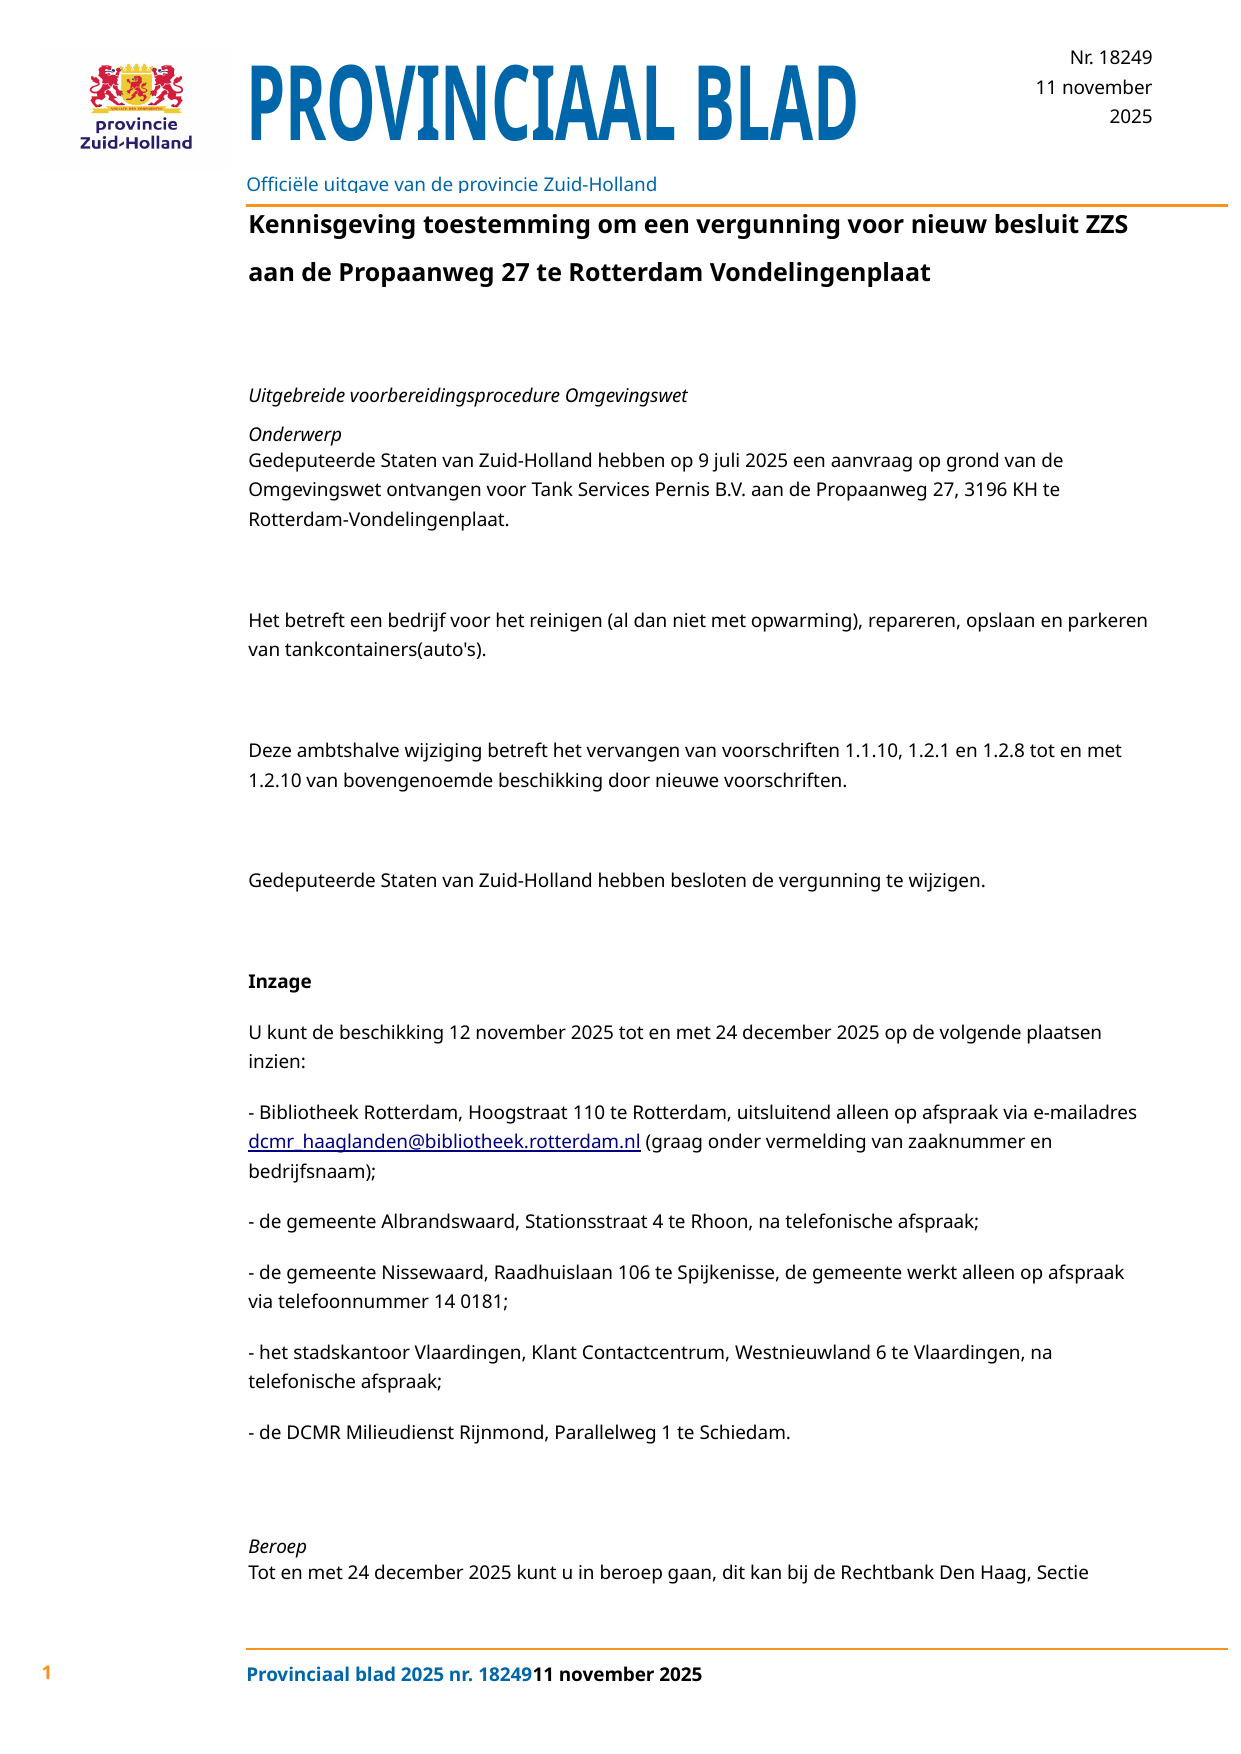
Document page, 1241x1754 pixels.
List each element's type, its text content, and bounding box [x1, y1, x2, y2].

text Gedeputeerde Staten van Zuid-Holland hebben besloten de vergunning te wijzigen. [248, 868, 1152, 893]
text - de gemeente Nissewaard, Raadhuislaan 106 te Spijkenisse, de gemeente werkt alleen op afspraak via telefoonnummer 14 0181; [248, 1259, 1152, 1314]
text - het stadskantoor Vlaardingen, Klant Contactcentrum, Westnieuwland 6 te Vlaardingen, na telefonische afspraak; [248, 1339, 1152, 1394]
text Het betreft een bedrijf voor het reinigen (al dan niet met opwarming), repareren, opslaan en parkeren van tankcontainers(auto's). [248, 607, 1152, 662]
text - Bibliotheek Rotterdam, Hoogstraat 110 te Rotterdam, uitsluitend alleen op afspraak via e-mailadres dcmr_haaglanden@bibliotheek.rotterdam.nl (graag onder vermelding van zaaknummer en bedrijfsnaam); [248, 1099, 1152, 1184]
text Beroep [248, 1533, 1152, 1559]
text U kunt de beschikking 12 november 2025 tot en met 24 december 2025 op de volgende plaatsen inzien: [248, 1019, 1152, 1074]
text Uitgebreide voorbereidingsprocedure Omgevingswet [248, 382, 1152, 408]
text Onderwerp [248, 421, 1152, 447]
text - de DCMR Milieudienst Rijnmond, Parallelweg 1 te Schiedam. [248, 1419, 1152, 1445]
text Deze ambtshalve wijziging betreft het vervangen van voorschriften 1.1.10, 1.2.1 en 1.2.8 tot en met 1.2.10 van bovengenoemde beschikking door nieuwe voorschriften. [248, 737, 1152, 793]
text Gedeputeerde Staten van Zuid-Holland hebben op 9 juli 2025 een aanvraag op grond van de Omgevingswet ontvangen voor Tank Services Pernis B.V. aan de Propaanweg 27, 3196 KH te Rotterdam-Vondelingenplaat. [248, 447, 1152, 532]
picture [41, 47, 231, 172]
text Kennisgeving toestemming om een vergunning voor nieuw besluit ZZS aan de Propaanweg 27 te Rotterdam Vondelingenplaat [248, 207, 1152, 288]
text Tot en met 24 december 2025 kunt u in beroep gaan, dit kan bij de Rechtbank Den Haag, Sectie [248, 1559, 1152, 1585]
text - de gemeente Albrandswaard, Stationsstraat 4 te Rhoon, na telefonische afspraak; [248, 1208, 1152, 1234]
text Inzage [248, 968, 1152, 994]
